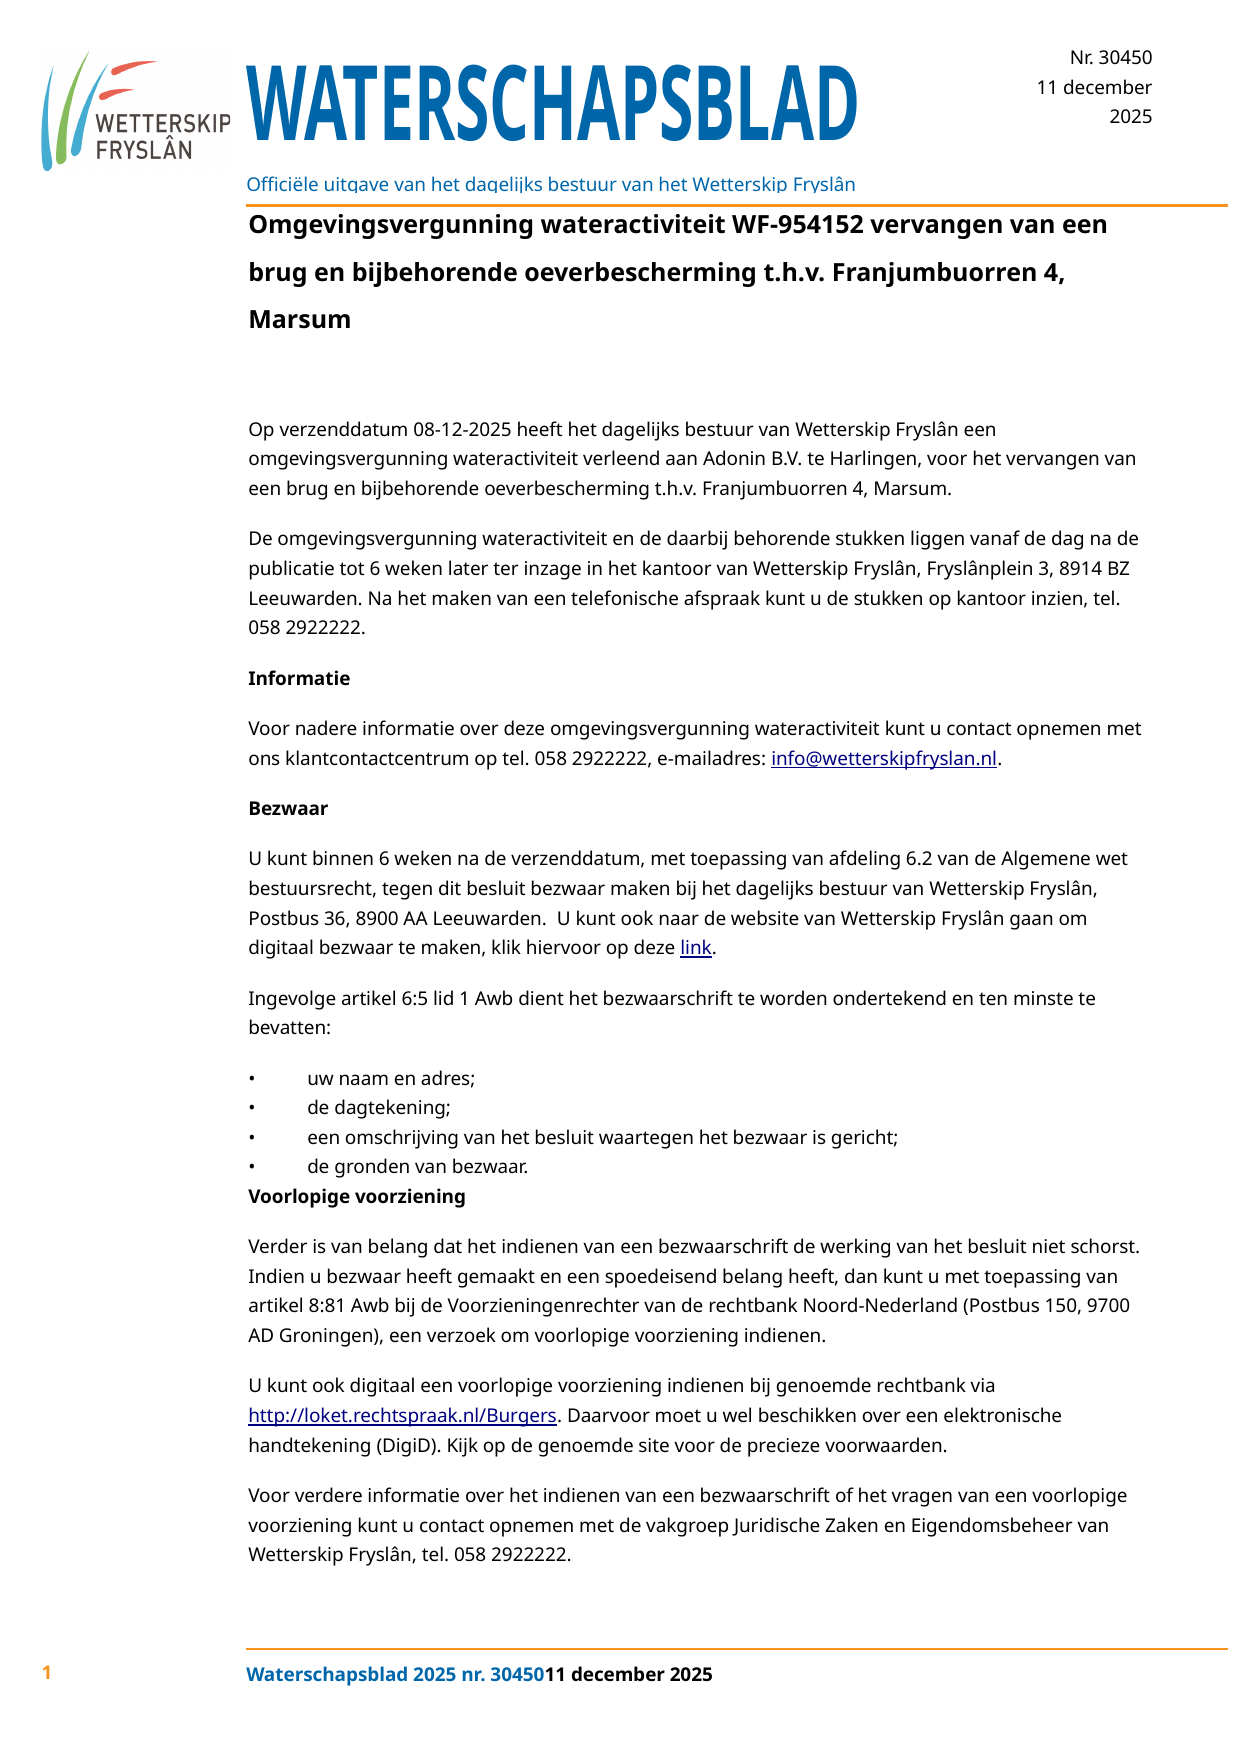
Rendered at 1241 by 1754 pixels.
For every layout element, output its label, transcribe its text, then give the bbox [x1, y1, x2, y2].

text U kunt binnen 6 weken na de verzenddatum, met toepassing van afdeling 6.2 van de Algemene wet bestuursrecht, tegen dit besluit bezwaar maken bij het dagelijks bestuur van Wetterskip Fryslân, Postbus 36, 8900 AA Leeuwarden. U kunt ook naar de website van Wetterskip Fryslân gaan om digitaal bezwaar te maken, klik hiervoor op deze link. [248, 846, 1152, 960]
list een omschrijving van het besluit waartegen het bezwaar is gericht; [248, 1124, 1152, 1149]
list uw naam en adres; [248, 1065, 1152, 1090]
text Voor verdere informatie over het indienen van een bezwaarschrift of het vragen van een voorlopige voorziening kunt u contact opnemen met de vakgroep Juridische Zaken en Eigendomsbeheer van Wetterskip Fryslân, tel. 058 2922222. [248, 1482, 1152, 1567]
text Ingevolge artikel 6:5 lid 1 Awb dient het bezwaarschrift te worden ondertekend en ten minste te bevatten: [248, 985, 1152, 1040]
text De omgevingsvergunning wateractiviteit en de daarbij behorende stukken liggen vanaf de dag na de publicatie tot 6 weken later ter inzage in het kantoor van Wetterskip Fryslân, Fryslânplein 3, 8914 BZ Leeuwarden. Na het maken van een telefonische afspraak kunt u de stukken op kantoor inzien, tel. 058 2922222. [248, 526, 1152, 640]
text Voorlopige voorziening [248, 1183, 1152, 1209]
text Omgevingsvergunning wateractiviteit WF-954152 vervangen van een brug en bijbehorende oeverbescherming t.h.v. Franjumbuorren 4, Marsum [248, 207, 1152, 336]
list de gronden van bezwaar. [248, 1153, 1152, 1179]
text Op verzenddatum 08-12-2025 heeft het dagelijks bestuur van Wetterskip Fryslân een omgevingsvergunning wateractiviteit verleend aan Adonin B.V. te Harlingen, voor het vervangen van een brug en bijbehorende oeverbescherming t.h.v. Franjumbuorren 4, Marsum. [248, 416, 1152, 501]
text Voor nadere informatie over deze omgevingsvergunning wateractiviteit kunt u contact opnemen met ons klantcontactcentrum op tel. 058 2922222, e-mailadres: info@wetterskipfryslan.nl. [248, 715, 1152, 770]
text Verder is van belang dat het indienen van een bezwaarschrift de werking van het besluit niet schorst. Indien u bezwaar heeft gemaakt en een spoedeisend belang heeft, dan kunt u met toepassing van artikel 8:81 Awb bij de Voorzieningenrechter van de rechtbank Noord-Nederland (Postbus 150, 9700 AD Groningen), een verzoek om voorlopige voorziening indienen. [248, 1233, 1152, 1348]
text Informatie [248, 665, 1152, 690]
text Bezwaar [248, 795, 1152, 821]
text U kunt ook digitaal een voorlopige voorziening indienen bij genoemde rechtbank via http://loket.rechtspraak.nl/Burgers. Daarvoor moet u wel beschikken over een elektronische handtekening (DigiD). Kijk op de genoemde site voor de precieze voorwaarden. [248, 1373, 1152, 1457]
picture [41, 47, 231, 172]
list de dagtekening; [248, 1094, 1152, 1120]
